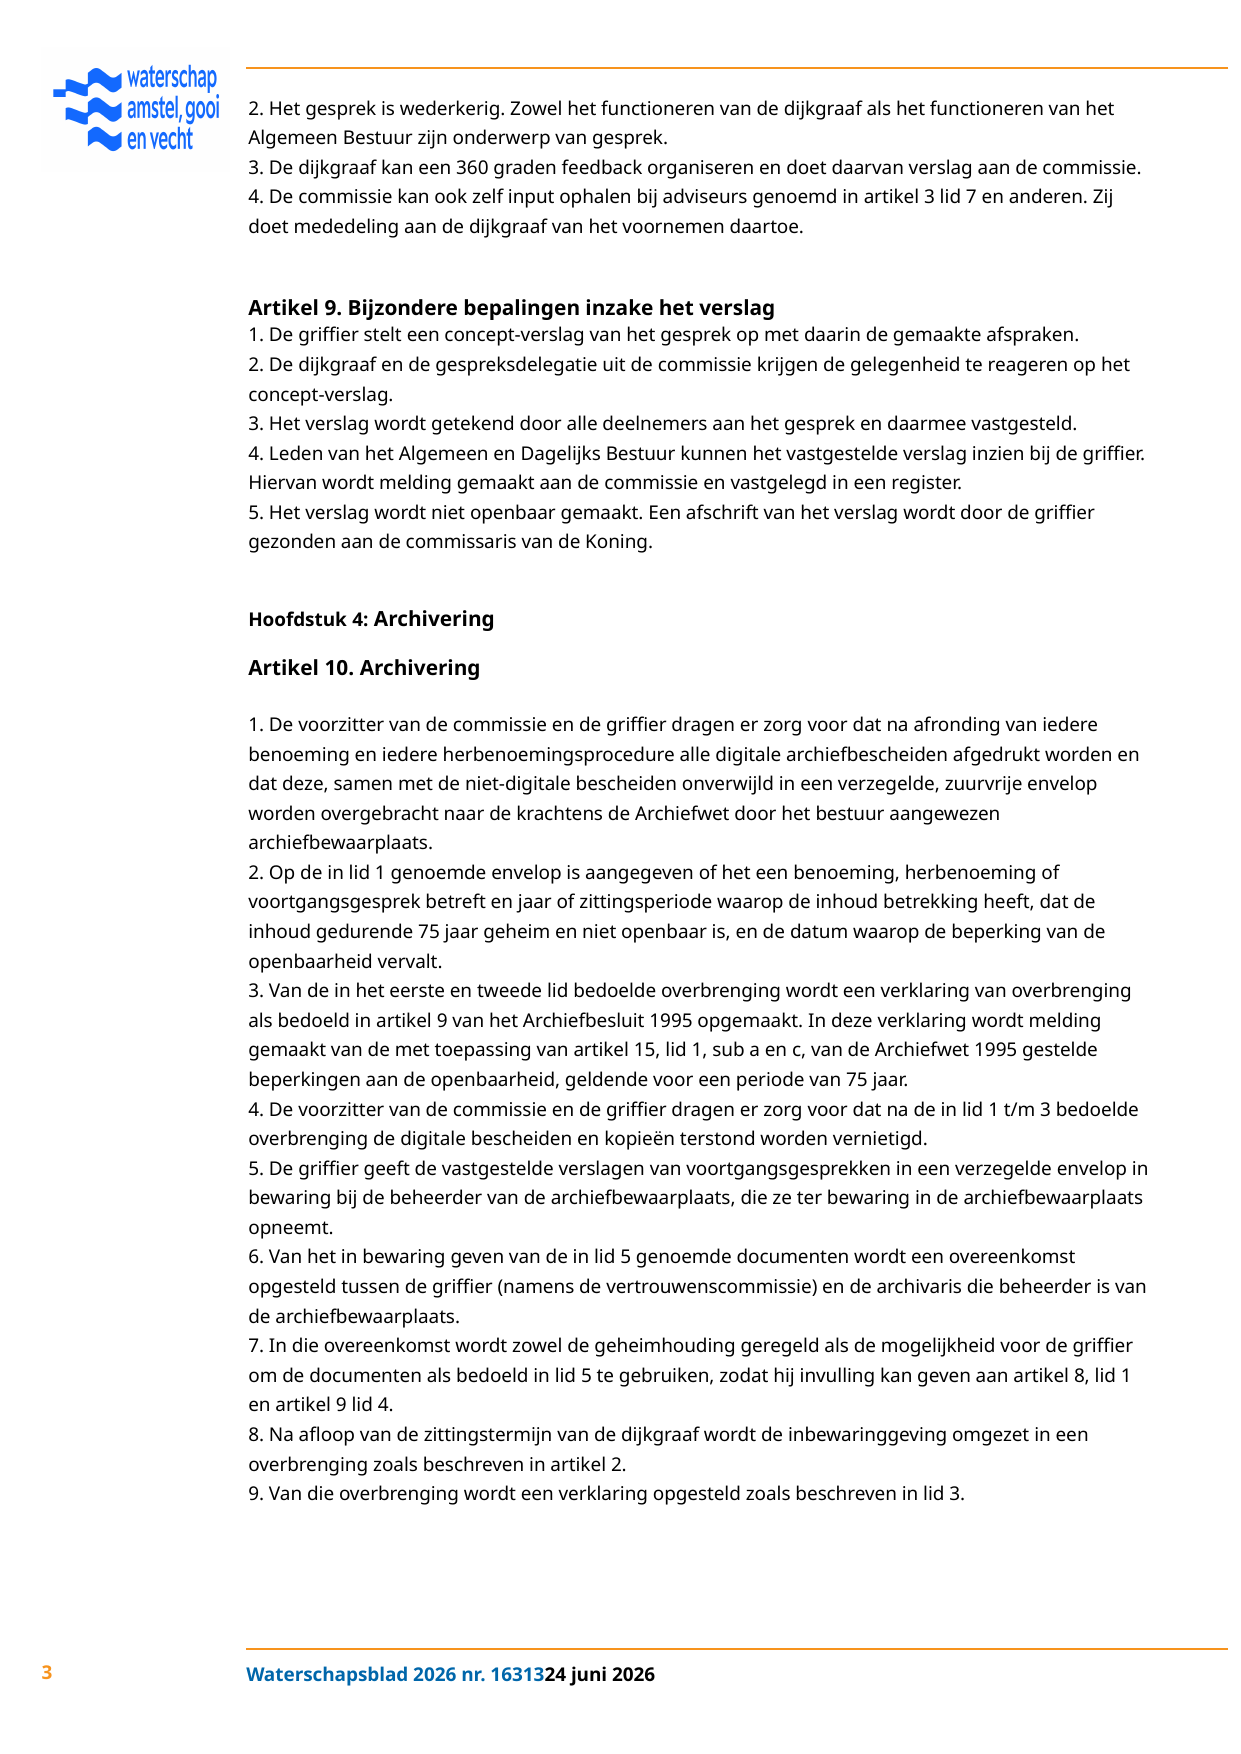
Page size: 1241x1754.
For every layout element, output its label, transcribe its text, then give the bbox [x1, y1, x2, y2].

text 1. De griffier stelt een concept-verslag van het gesprek op met daarin de gemaakte afspraken. [248, 322, 1152, 347]
text Artikel 9. Bijzondere bepalingen inzake het verslag [248, 293, 1152, 322]
text 3. Het verslag wordt getekend door alle deelnemers aan het gesprek en daarmee vastgesteld. [248, 410, 1152, 436]
text 4. De voorzitter van de commissie en de griffier dragen er zorg voor dat na de in lid 1 t/m 3 bedoelde overbrenging de digitale bescheiden en kopieën terstond worden vernietigd. [248, 1096, 1152, 1151]
text 4. De commissie kan ook zelf input ophalen bij adviseurs genoemd in artikel 3 lid 7 en anderen. Zij doet mededeling aan de dijkgraaf van het voornemen daartoe. [248, 183, 1152, 239]
text 5. Het verslag wordt niet openbaar gemaakt. Een afschrift van het verslag wordt door de griffier gezonden aan de commissaris van de Koning. [248, 499, 1152, 554]
text 2. Het gesprek is wederkerig. Zowel het functioneren van de dijkgraaf als het functioneren van het Algemeen Bestuur zijn onderwerp van gesprek. [248, 95, 1152, 150]
picture [41, 47, 231, 172]
text 7. In die overeenkomst wordt zowel de geheimhouding geregeld als de mogelijkheid voor de griffier om de documenten als bedoeld in lid 5 te gebruiken, zodat hij invulling kan geven aan artikel 8, lid 1 en artikel 9 lid 4. [248, 1332, 1152, 1417]
text 1. De voorzitter van de commissie en de griffier dragen er zorg voor dat na afronding van iedere benoeming en iedere herbenoemingsprocedure alle digitale archiefbescheiden afgedrukt worden en dat deze, samen met de niet-digitale bescheiden onverwijld in een verzegelde, zuurvrije envelop worden overgebracht naar de krachtens de Archiefwet door het bestuur aangewezen archiefbewaarplaats. [248, 711, 1152, 855]
text 5. De griffier geeft de vastgestelde verslagen van voortgangsgesprekken in een verzegelde envelop in bewaring bij de beheerder van de archiefbewaarplaats, die ze ter bewaring in de archiefbewaarplaats opneemt. [248, 1155, 1152, 1240]
text 9. Van die overbrenging wordt een verklaring opgesteld zoals beschreven in lid 3. [248, 1480, 1152, 1506]
text 6. Van het in bewaring geven van de in lid 5 genoemde documenten wordt een overeenkomst opgesteld tussen de griffier (namens de vertrouwenscommissie) en de archivaris die beheerder is van de archiefbewaarplaats. [248, 1244, 1152, 1328]
text 2. Op de in lid 1 genoemde envelop is aangegeven of het een benoeming, herbenoeming of voortgangsgesprek betreft en jaar of zittingsperiode waarop de inhoud betrekking heeft, dat de inhoud gedurende 75 jaar geheim en niet openbaar is, en de datum waarop de beperking van de openbaarheid vervalt. [248, 859, 1152, 973]
text 2. De dijkgraaf en de gespreksdelegatie uit de commissie krijgen de gelegenheid te reageren op het concept-verslag. [248, 351, 1152, 406]
text Artikel 10. Archivering [248, 653, 1152, 682]
text 3. De dijkgraaf kan een 360 graden feedback organiseren en doet daarvan verslag aan de commissie. [248, 154, 1152, 180]
text 3. Van de in het eerste en tweede lid bedoelde overbrenging wordt een verklaring van overbrenging als bedoeld in artikel 9 van het Archiefbesluit 1995 opgemaakt. In deze verklaring wordt melding gemaakt van de met toepassing van artikel 15, lid 1, sub a en c, van de Archiefwet 1995 gestelde beperkingen aan de openbaarheid, geldende voor een periode van 75 jaar. [248, 977, 1152, 1092]
text 8. Na afloop van de zittingstermijn van de dijkgraaf wordt de inbewaringgeving omgezet in een overbrenging zoals beschreven in artikel 2. [248, 1421, 1152, 1476]
text 4. Leden van het Algemeen en Dagelijks Bestuur kunnen het vastgestelde verslag inzien bij de griffier. Hiervan wordt melding gemaakt aan de commissie en vastgelegd in een register. [248, 440, 1152, 495]
text Hoofdstuk 4: Archivering [248, 604, 1152, 632]
